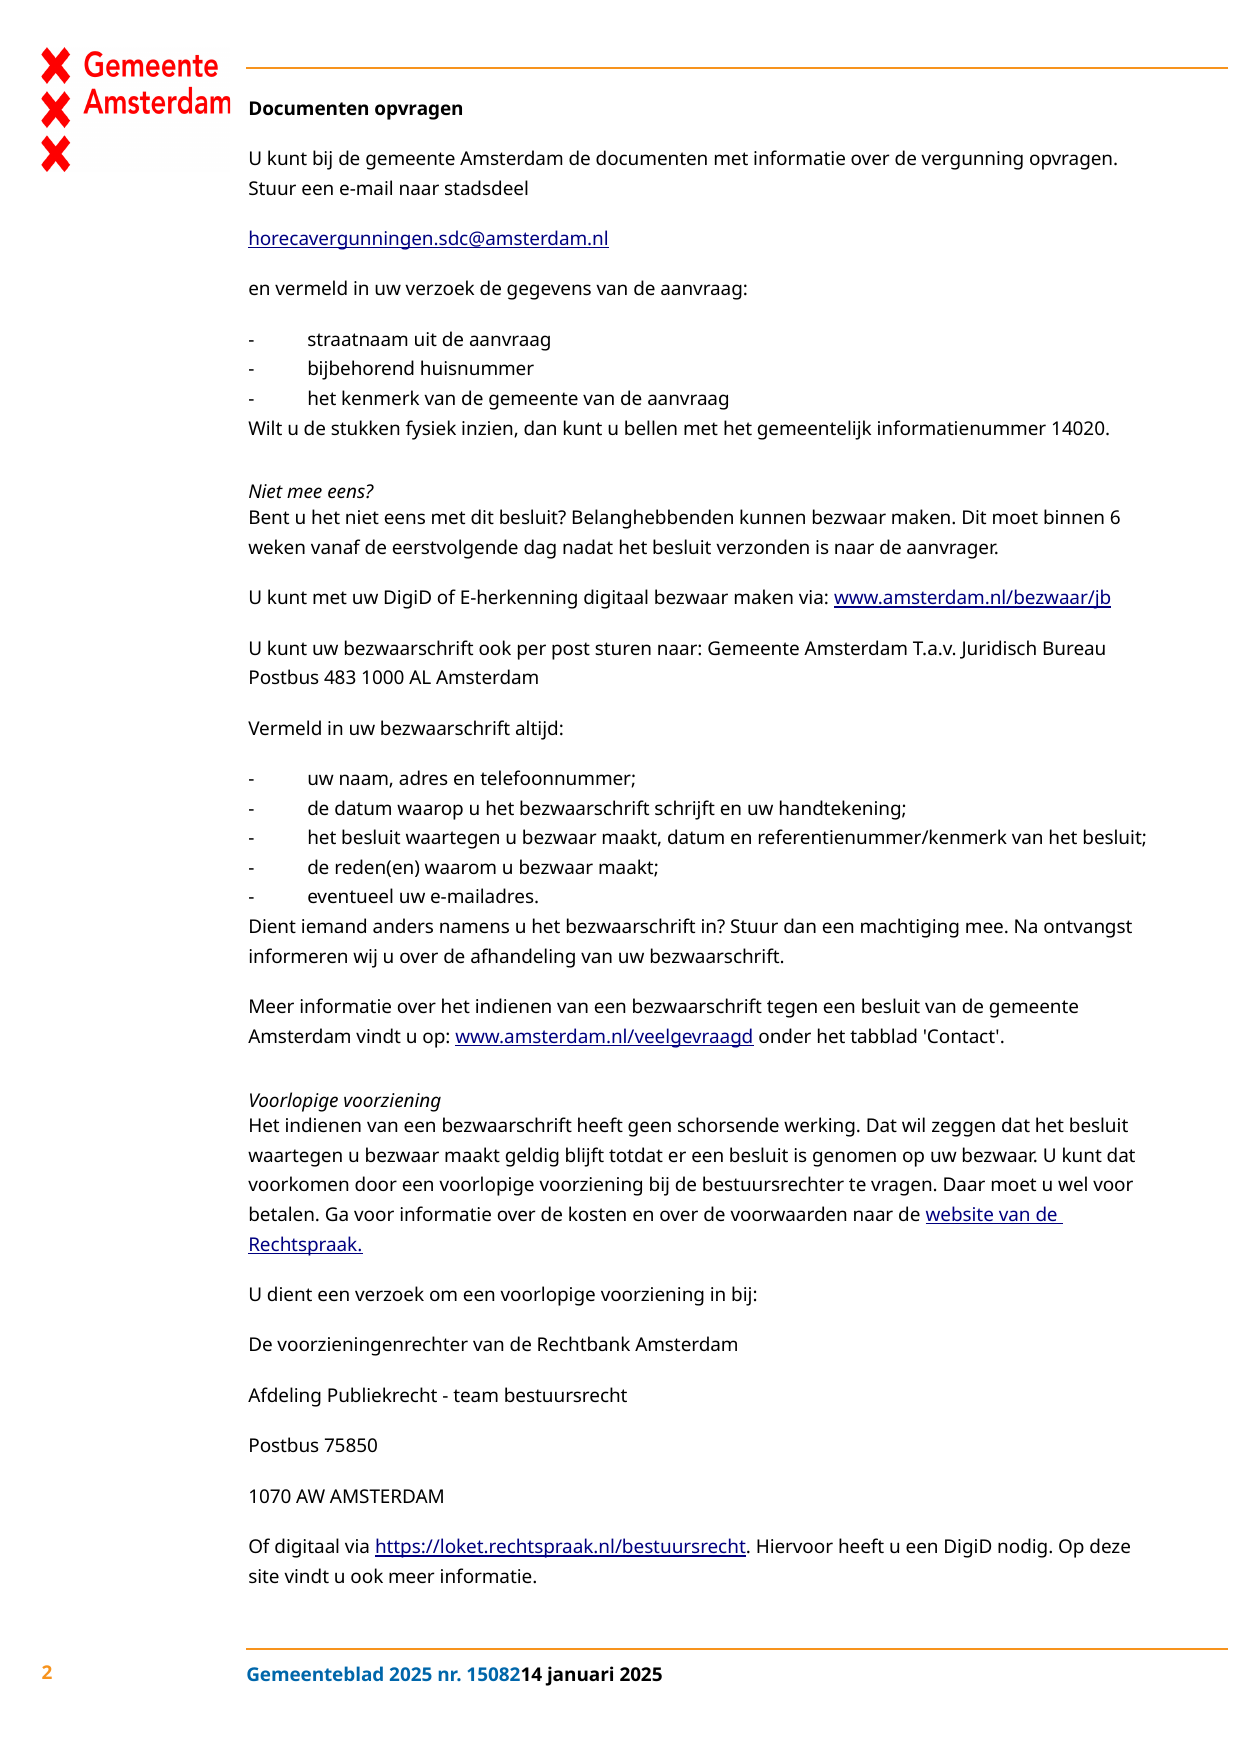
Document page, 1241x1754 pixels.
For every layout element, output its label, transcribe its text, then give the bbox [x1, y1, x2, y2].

text en vermeld in uw verzoek de gegevens van de aanvraag: [248, 276, 1152, 301]
list de reden(en) waarom u bezwaar maakt; [248, 854, 1152, 880]
text U kunt met uw DigiD of E-herkenning digitaal bezwaar maken via: www.amsterdam.nl/bezwaar/jb [248, 584, 1152, 610]
text Afdeling Publiekrecht - team bestuursrecht [248, 1382, 1152, 1408]
text U dient een verzoek om een voorlopige voorziening in bij: [248, 1281, 1152, 1307]
text Bent u het niet eens met dit besluit? Belanghebbenden kunnen bezwaar maken. Dit moet binnen 6 weken vanaf de eerstvolgende dag nadat het besluit verzonden is naar de aanvrager. [248, 504, 1152, 560]
text Het indienen van een bezwaarschrift heeft geen schorsende werking. Dat wil zeggen dat het besluit waartegen u bezwaar maakt geldig blijft totdat er een besluit is genomen op uw bezwaar. U kunt dat voorkomen door een voorlopige voorziening bij de bestuursrechter te vragen. Daar moet u wel voor betalen. Ga voor informatie over de kosten en over de voorwaarden naar de website van de Rechtspraak. [248, 1112, 1152, 1257]
text U kunt uw bezwaarschrift ook per post sturen naar: Gemeente Amsterdam T.a.v. Juridisch Bureau Postbus 483 1000 AL Amsterdam [248, 635, 1152, 690]
list het besluit waartegen u bezwaar maakt, datum en referentienummer/kenmerk van het besluit; [248, 824, 1152, 850]
text Meer informatie over het indienen van een bezwaarschrift tegen een besluit van de gemeente Amsterdam vindt u op: www.amsterdam.nl/veelgevraagd onder het tabblad 'Contact'. [248, 993, 1152, 1048]
text 1070 AW AMSTERDAM [248, 1483, 1152, 1509]
text Wilt u de stukken fysiek inzien, dan kunt u bellen met het gemeentelijk informatienummer 14020. [248, 415, 1152, 441]
text Vermeld in uw bezwaarschrift altijd: [248, 715, 1152, 741]
list de datum waarop u het bezwaarschrift schrijft en uw handtekening; [248, 795, 1152, 821]
text U kunt bij de gemeente Amsterdam de documenten met informatie over de vergunning opvragen. Stuur een e-mail naar stadsdeel [248, 145, 1152, 201]
list het kenmerk van de gemeente van de aanvraag [248, 385, 1152, 411]
text horecavergunningen.sdc@amsterdam.nl [248, 225, 1152, 251]
picture [41, 47, 231, 172]
list straatnaam uit de aanvraag [248, 326, 1152, 352]
text Niet mee eens? [248, 479, 1152, 504]
list bijbehorend huisnummer [248, 356, 1152, 381]
text De voorzieningenrechter van de Rechtbank Amsterdam [248, 1332, 1152, 1357]
list eventueel uw e-mailadres. [248, 884, 1152, 909]
text Voorlopige voorziening [248, 1087, 1152, 1112]
text Of digitaal via https://loket.rechtspraak.nl/bestuursrecht. Hiervoor heeft u een DigiD nodig. Op deze site vindt u ook meer informatie. [248, 1533, 1152, 1589]
list uw naam, adres en telefoonnummer; [248, 765, 1152, 791]
text Dient iemand anders namens u het bezwaarschrift in? Stuur dan een machtiging mee. Na ontvangst informeren wij u over de afhandeling van uw bezwaarschrift. [248, 913, 1152, 968]
text Documenten opvragen [248, 95, 1152, 121]
text Postbus 75850 [248, 1432, 1152, 1458]
